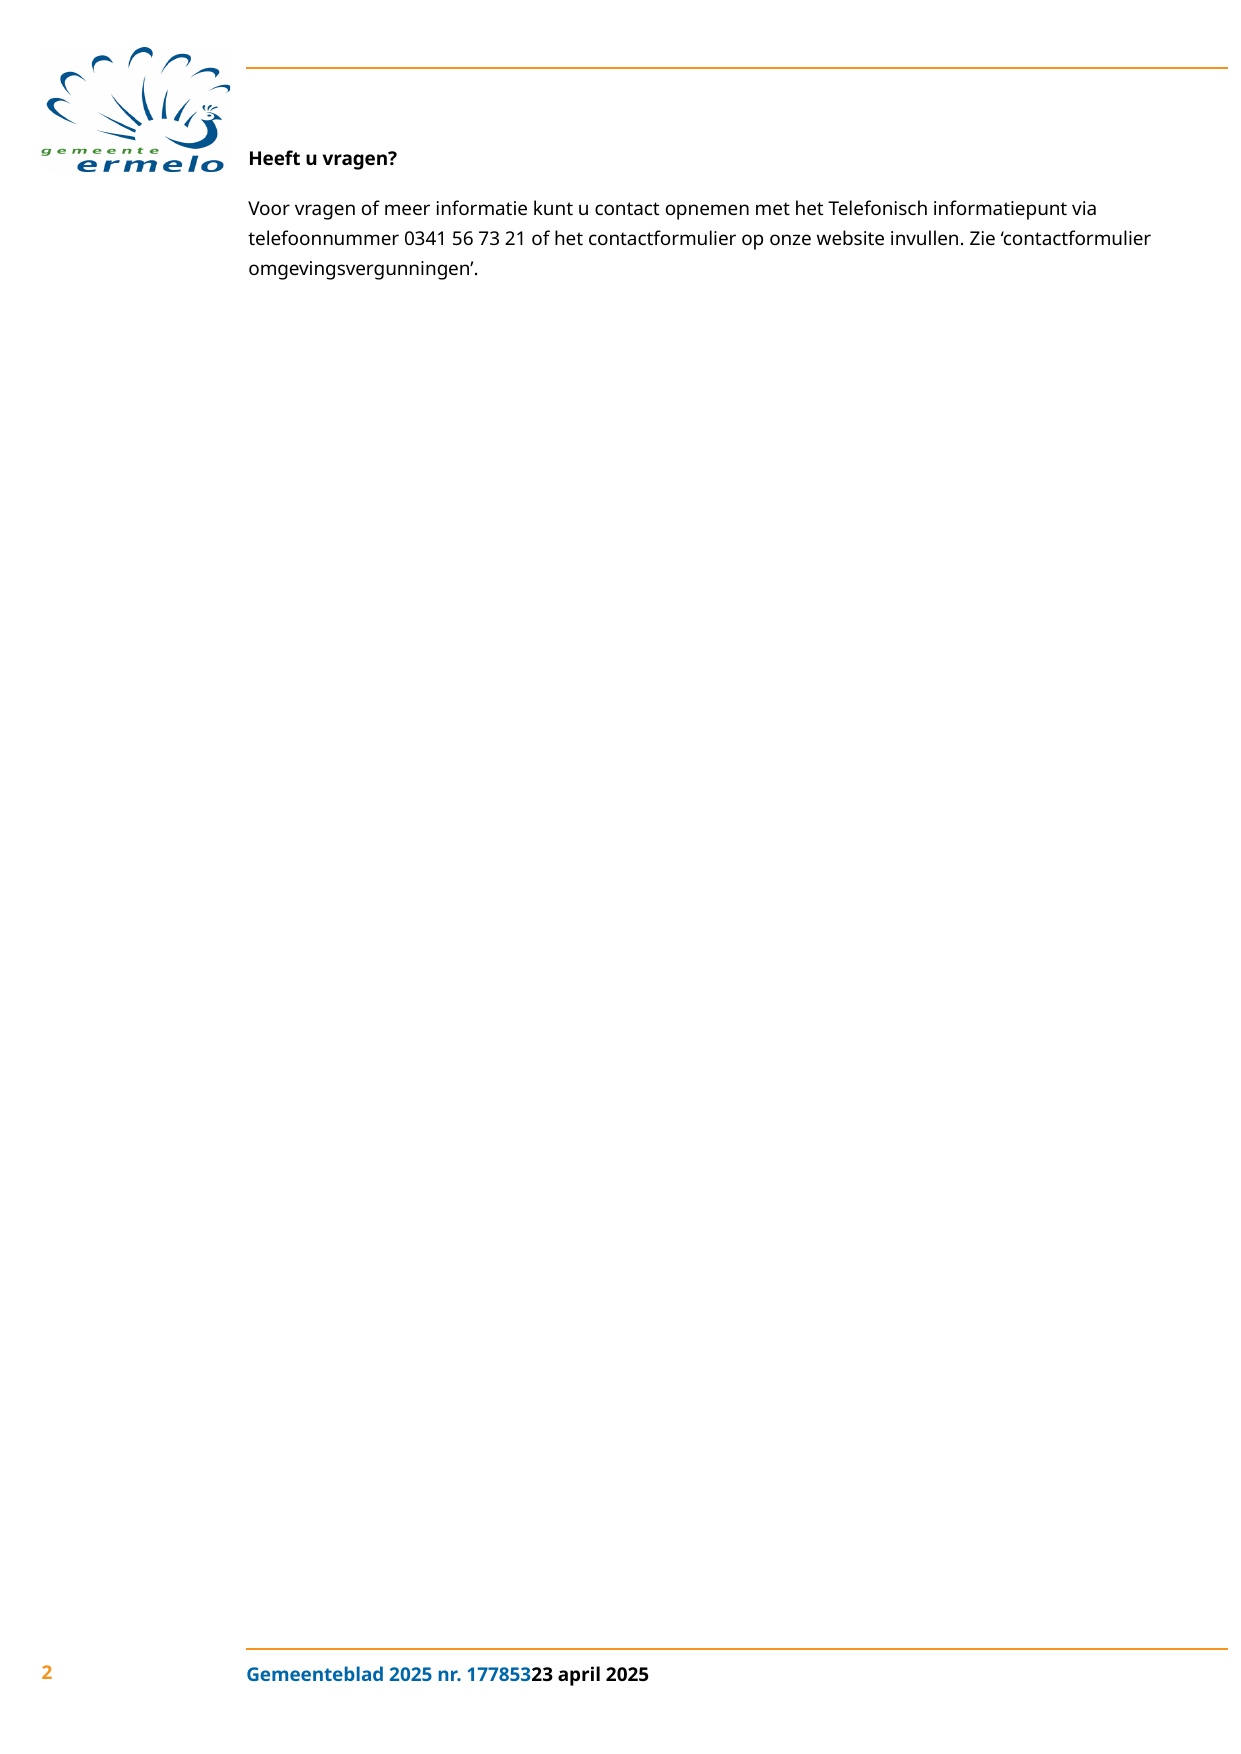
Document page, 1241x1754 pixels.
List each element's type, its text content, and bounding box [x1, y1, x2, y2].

text Voor vragen of meer informatie kunt u contact opnemen met het Telefonisch informatiepunt via telefoonnummer 0341 56 73 21 of het contactformulier op onze website invullen. Zie ‘contactformulier omgevingsvergunningen’. [248, 196, 1152, 281]
text Heeft u vragen? [248, 145, 1152, 171]
picture [41, 47, 231, 172]
